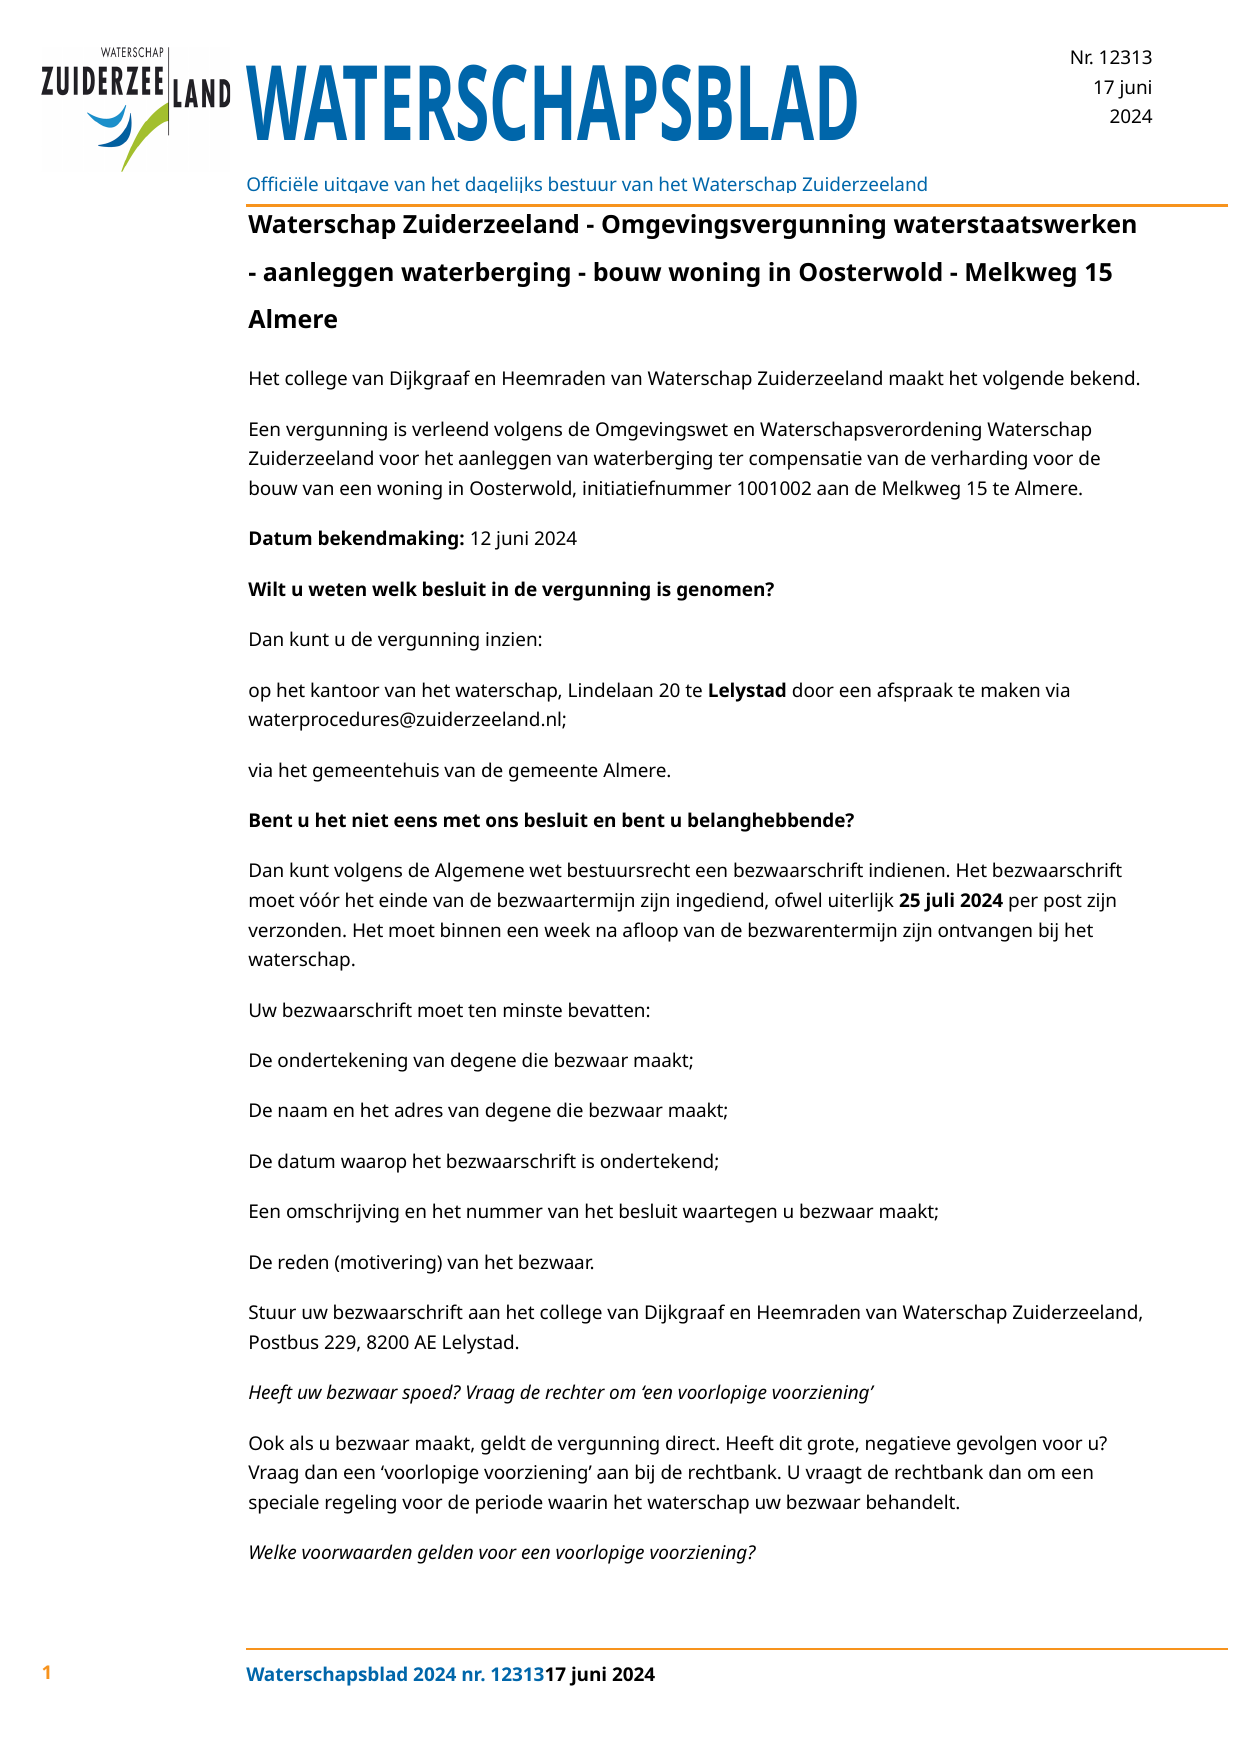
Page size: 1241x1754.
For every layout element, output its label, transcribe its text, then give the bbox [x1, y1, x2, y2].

text Stuur uw bezwaarschrift aan het college van Dijkgraaf en Heemraden van Waterschap Zuiderzeeland, Postbus 229, 8200 AE Lelystad. [248, 1299, 1152, 1354]
text Een vergunning is verleend volgens de Omgevingswet en Waterschapsverordening Waterschap Zuiderzeeland voor het aanleggen van waterberging ter compensatie van de verharding voor de bouw van een woning in Oosterwold, initiatiefnummer 1001002 aan de Melkweg 15 te Almere. [248, 416, 1152, 501]
text Een omschrijving en het nummer van het besluit waartegen u bezwaar maakt; [248, 1198, 1152, 1224]
text Heeft uw bezwaar spoed? Vraag de rechter om ‘een voorlopige voorziening’ [248, 1379, 1152, 1405]
text Dan kunt u de vergunning inzien: [248, 626, 1152, 652]
text op het kantoor van het waterschap, Lindelaan 20 te Lelystad door een afspraak te maken via waterprocedures@zuiderzeeland.nl; [248, 677, 1152, 732]
text Datum bekendmaking: 12 juni 2024 [248, 526, 1152, 551]
text De reden (motivering) van het bezwaar. [248, 1249, 1152, 1274]
text Bent u het niet eens met ons besluit en bent u belanghebbende? [248, 807, 1152, 833]
picture [41, 47, 231, 172]
text Waterschap Zuiderzeeland - Omgevingsvergunning waterstaatswerken - aanleggen waterberging - bouw woning in Oosterwold - Melkweg 15 Almere [248, 207, 1152, 336]
text via het gemeentehuis van de gemeente Almere. [248, 757, 1152, 782]
text De datum waarop het bezwaarschrift is ondertekend; [248, 1148, 1152, 1174]
text De naam en het adres van degene die bezwaar maakt; [248, 1098, 1152, 1123]
text De ondertekening van degene die bezwaar maakt; [248, 1047, 1152, 1073]
text Dan kunt volgens de Algemene wet bestuursrecht een bezwaarschrift indienen. Het bezwaarschrift moet vóór het einde van de bezwaartermijn zijn ingediend, ofwel uiterlijk 25 juli 2024 per post zijn verzonden. Het moet binnen een week na afloop van de bezwarentermijn zijn ontvangen bij het waterschap. [248, 858, 1152, 972]
text Ook als u bezwaar maakt, geldt de vergunning direct. Heeft dit grote, negatieve gevolgen voor u? Vraag dan een ‘voorlopige voorziening’ aan bij de rechtbank. U vraagt de rechtbank dan om een speciale regeling voor de periode waarin het waterschap uw bezwaar behandelt. [248, 1430, 1152, 1514]
text Uw bezwaarschrift moet ten minste bevatten: [248, 997, 1152, 1022]
text Welke voorwaarden gelden voor een voorlopige voorziening? [248, 1539, 1152, 1565]
text Wilt u weten welk besluit in de vergunning is genomen? [248, 576, 1152, 602]
text Het college van Dijkgraaf en Heemraden van Waterschap Zuiderzeeland maakt het volgende bekend. [248, 366, 1152, 391]
